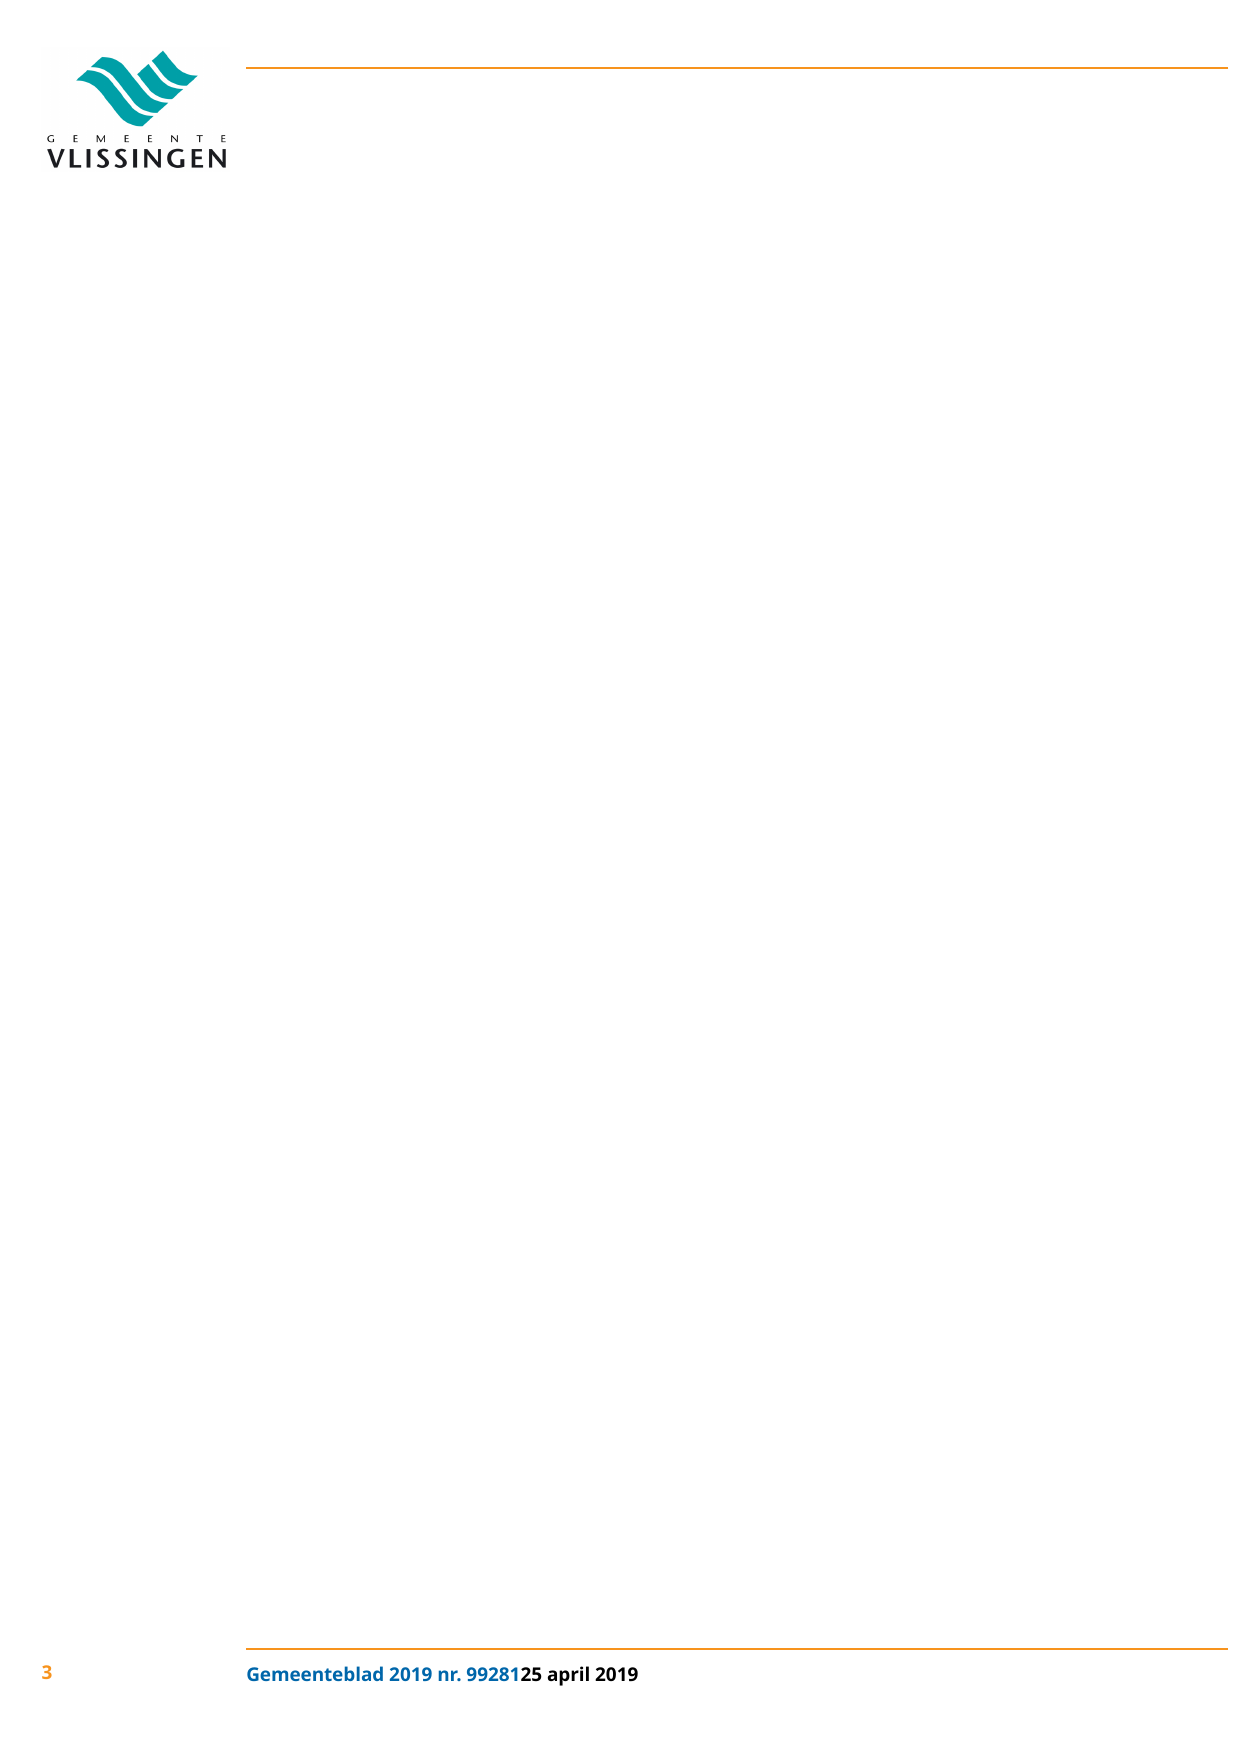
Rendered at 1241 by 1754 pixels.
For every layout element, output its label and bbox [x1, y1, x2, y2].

picture [41, 47, 231, 172]
